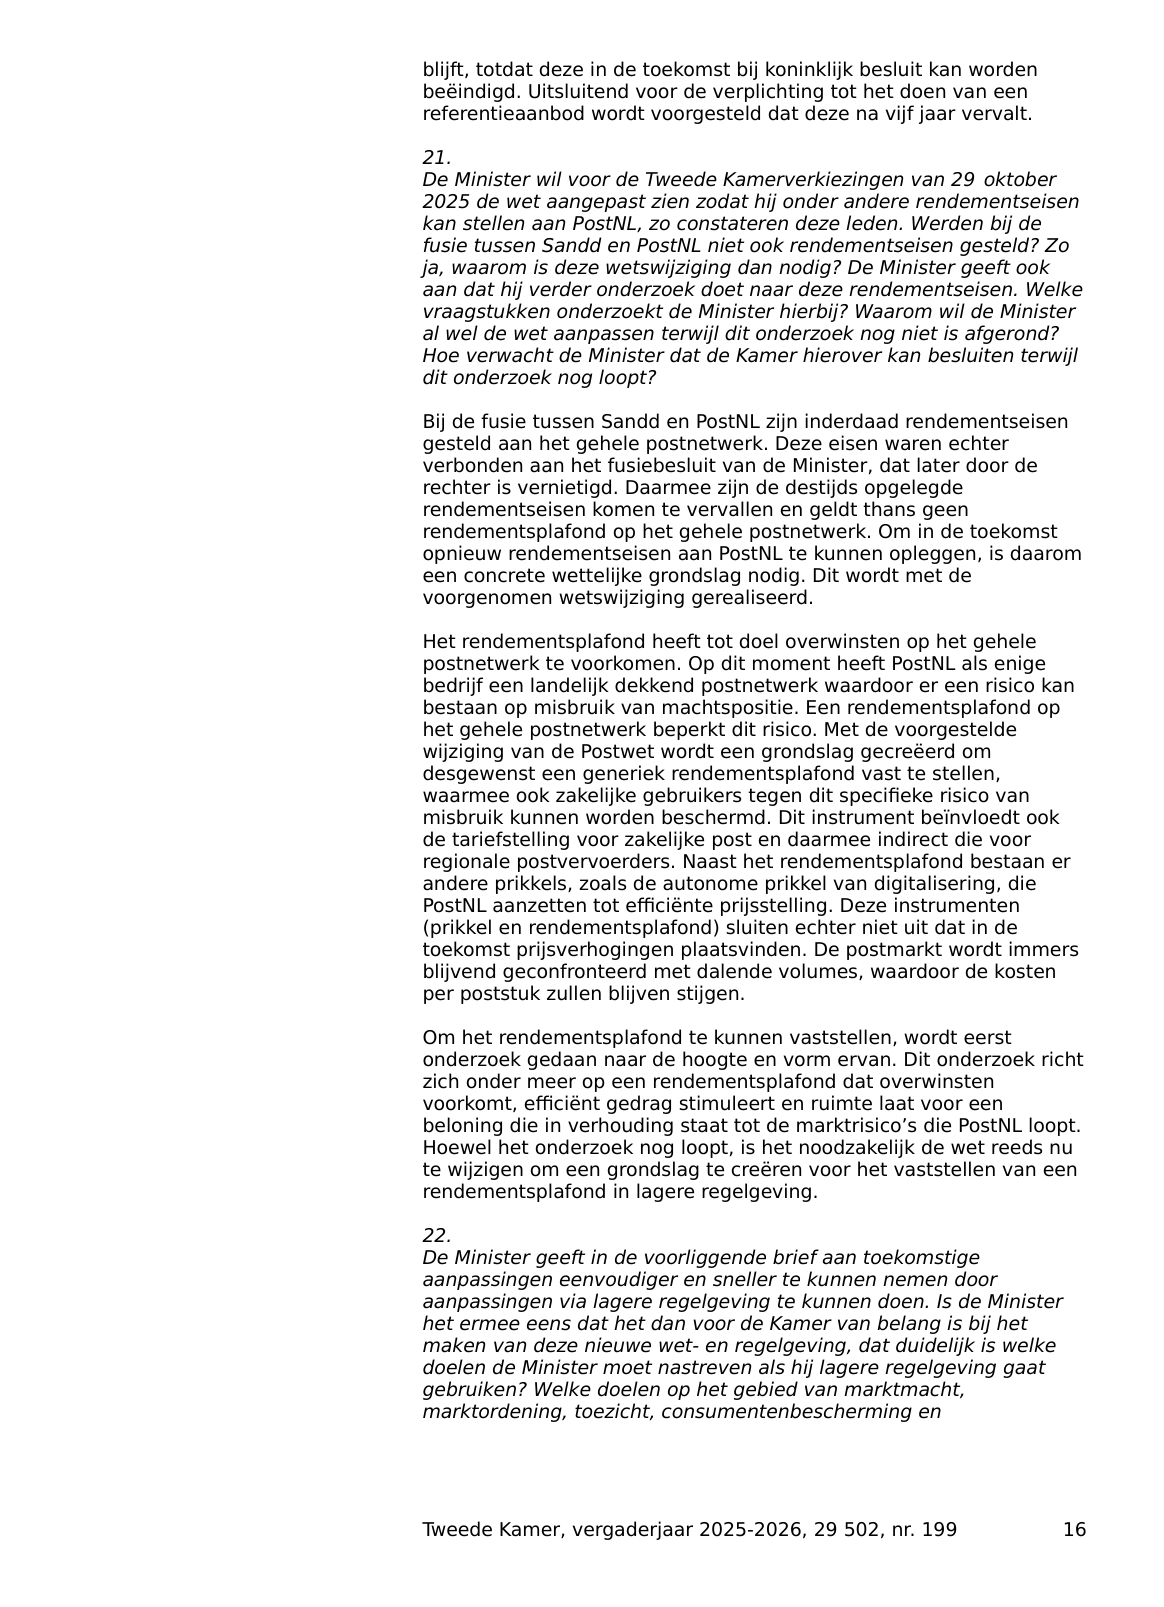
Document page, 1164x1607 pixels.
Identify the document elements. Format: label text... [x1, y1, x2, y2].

text Om het rendementsplafond te kunnen vaststellen, wordt eerst onderzoek gedaan naar de hoogte en vorm ervan. Dit onderzoek richt zich onder meer op een rendementsplafond dat overwinsten voorkomt, efficiënt gedrag stimuleert en ruimte laat voor een beloning die in verhouding staat tot de marktrisico’s die PostNL loopt. Hoewel het onderzoek nog loopt, is het noodzakelijk de wet reeds nu te wijzigen om een grondslag te creëren voor het vaststellen van een rendementsplafond in lagere regelgeving. [422, 1027, 1087, 1203]
text Bij de fusie tussen Sandd en PostNL zijn inderdaad rendementseisen gesteld aan het gehele postnetwerk. Deze eisen waren echter verbonden aan het fusiebesluit van de Minister, dat later door de rechter is vernietigd. Daarmee zijn de destijds opgelegde rendementseisen komen te vervallen en geldt thans geen rendementsplafond op het gehele postnetwerk. Om in de toekomst opnieuw rendementseisen aan PostNL te kunnen opleggen, is daarom een concrete wettelijke grondslag nodig. Dit wordt met de voorgenomen wetswijziging gerealiseerd. [422, 411, 1087, 609]
text Het rendementsplafond heeft tot doel overwinsten op het gehele postnetwerk te voorkomen. Op dit moment heeft PostNL als enige bedrijf een landelijk dekkend postnetwerk waardoor er een risico kan bestaan op misbruik van machtspositie. Een rendementsplafond op het gehele postnetwerk beperkt dit risico. Met de voorgestelde wijziging van de Postwet wordt een grondslag gecreëerd om desgewenst een generiek rendementsplafond vast te stellen, waarmee ook zakelijke gebruikers tegen dit specifieke risico van misbruik kunnen worden beschermd. Dit instrument beïnvloedt ook de tariefstelling voor zakelijke post en daarmee indirect die voor regionale postvervoerders. Naast het rendementsplafond bestaan er andere prikkels, zoals de autonome prikkel van digitalisering, die PostNL aanzetten tot efficiënte prijsstelling. Deze instrumenten (prikkel en rendementsplafond) sluiten echter niet uit dat in de toekomst prijsverhogingen plaatsvinden. De postmarkt wordt immers blijvend geconfronteerd met dalende volumes, waardoor de kosten per poststuk zullen blijven stijgen. [422, 631, 1087, 1005]
text 22. [422, 1225, 1087, 1247]
text blijft, totdat deze in de toekomst bij koninklijk besluit kan worden beëindigd. Uitsluitend voor de verplichting tot het doen van een referentieaanbod wordt voorgesteld dat deze na vijf jaar vervalt. [422, 59, 1087, 125]
text De Minister wil voor de Tweede Kamerverkiezingen van 29 oktober 2025 de wet aangepast zien zodat hij onder andere rendementseisen kan stellen aan PostNL, zo constateren deze leden. Werden bij de fusie tussen Sandd en PostNL niet ook rendementseisen gesteld? Zo ja, waarom is deze wetswijziging dan nodig? De Minister geeft ook aan dat hij verder onderzoek doet naar deze rendementseisen. Welke vraagstukken onderzoekt de Minister hierbij? Waarom wil de Minister al wel de wet aanpassen terwijl dit onderzoek nog niet is afgerond? Hoe verwacht de Minister dat de Kamer hierover kan besluiten terwijl dit onderzoek nog loopt? [422, 169, 1087, 389]
text 21. [422, 147, 1087, 169]
text De Minister geeft in de voorliggende brief aan toekomstige aanpassingen eenvoudiger en sneller te kunnen nemen door aanpassingen via lagere regelgeving te kunnen doen. Is de Minister het ermee eens dat het dan voor de Kamer van belang is bij het maken van deze nieuwe wet- en regelgeving, dat duidelijk is welke doelen de Minister moet nastreven als hij lagere regelgeving gaat gebruiken? Welke doelen op het gebied van marktmacht, marktordening, toezicht, consumentenbescherming en [422, 1247, 1087, 1423]
